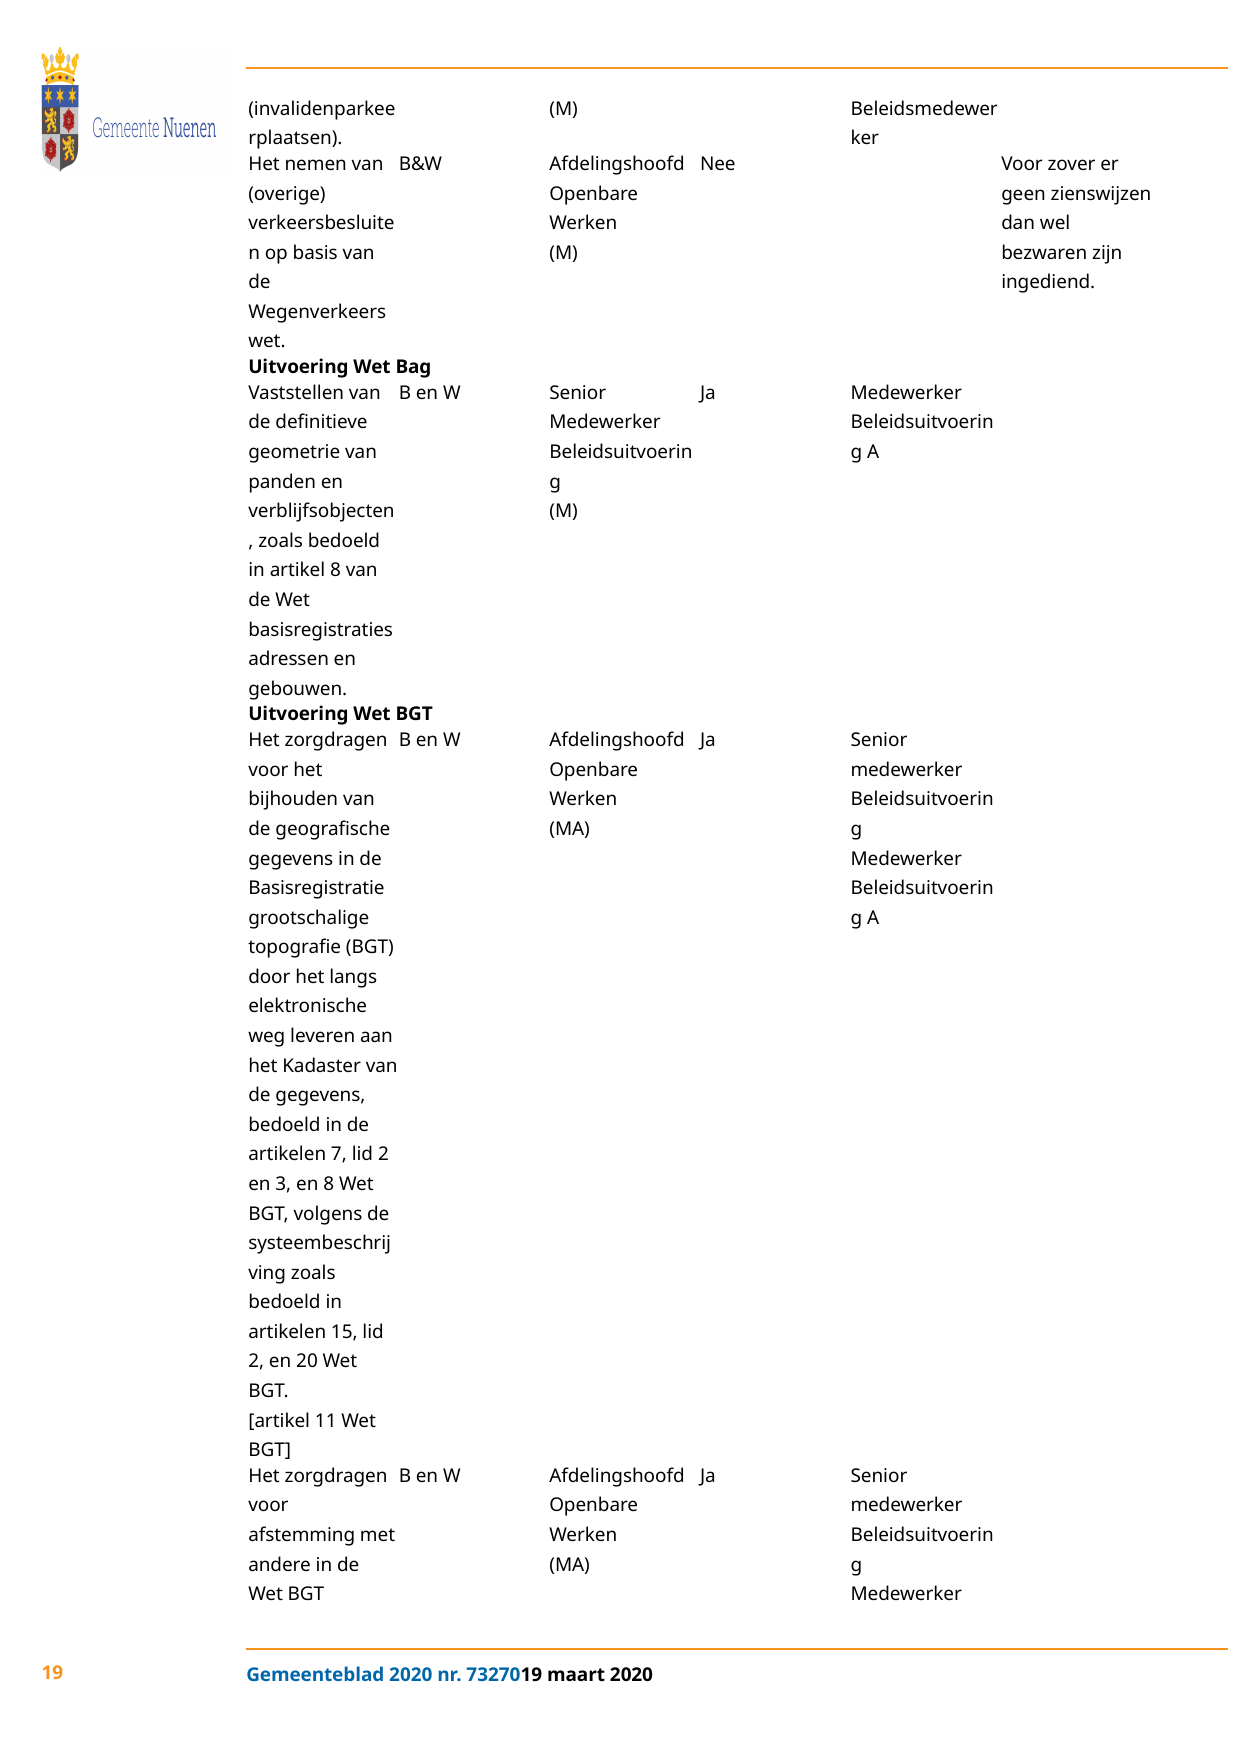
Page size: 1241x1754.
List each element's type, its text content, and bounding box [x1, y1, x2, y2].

table_cell Ja [700, 726, 850, 1462]
table_cell Nee [700, 150, 850, 353]
table_cell [1001, 379, 1152, 701]
table_cell Voor zover er geen zienswijzen dan wel bezwaren zijn ingediend. [1001, 150, 1152, 353]
table_cell Het nemen van (overige) verkeersbesluiten op basis van de Wegenverkeerswet. [248, 150, 398, 353]
table_cell [399, 95, 549, 150]
table_cell (M) [549, 95, 700, 150]
table_cell Ja [700, 379, 850, 701]
table_cell Uitvoering Wet BGT [248, 701, 700, 726]
table_cell Het zorgdragen voor afstemming met andere in de Wet BGT [248, 1462, 398, 1606]
table_cell Ja [700, 1462, 850, 1606]
table_cell B en W [399, 1462, 549, 1606]
table_cell B&W [399, 150, 549, 353]
table_cell Senior medewerker Beleidsuitvoering Medewerker Beleidsuitvoering A [850, 726, 1001, 1462]
picture [41, 47, 231, 172]
table_cell Senior Medewerker Beleidsuitvoering (M) [549, 379, 700, 701]
table_cell Beleidsmedewerker [850, 95, 1001, 150]
table_cell Senior medewerker Beleidsuitvoering Medewerker [850, 1462, 1001, 1606]
table_cell Afdelingshoofd Openbare Werken (MA) [549, 1462, 700, 1606]
table_cell Afdelingshoofd Openbare Werken (MA) [549, 726, 700, 1462]
table_cell Het zorgdragen voor het bijhouden van de geografische gegevens in de Basisregistratie grootschalige topografie (BGT) door het langs elektronische weg leveren aan het Kadaster van de gegevens, bedoeld in de artikelen 7, lid 2 en 3, en 8 Wet BGT, volgens de systeembeschrijving zoals bedoeld in artikelen 15, lid 2, en 20 Wet BGT. [artikel 11 Wet BGT] [248, 726, 398, 1462]
table_cell Vaststellen van de definitieve geometrie van panden en verblijfsobjecten, zoals bedoeld in artikel 8 van de Wet basisregistraties adressen en gebouwen. [248, 379, 398, 701]
table_cell (invalidenparkeerplaatsen). [248, 95, 398, 150]
table_cell Afdelingshoofd Openbare Werken (M) [549, 150, 700, 353]
table_cell B en W [399, 379, 549, 701]
table_cell B en W [399, 726, 549, 1462]
table_cell [1001, 726, 1152, 1462]
table_cell [1001, 95, 1152, 150]
table_cell Uitvoering Wet Bag [248, 353, 700, 379]
table_cell [1001, 1462, 1152, 1606]
table_cell Medewerker Beleidsuitvoering A [850, 379, 1001, 701]
table_cell [850, 150, 1001, 353]
table_cell [700, 95, 850, 150]
